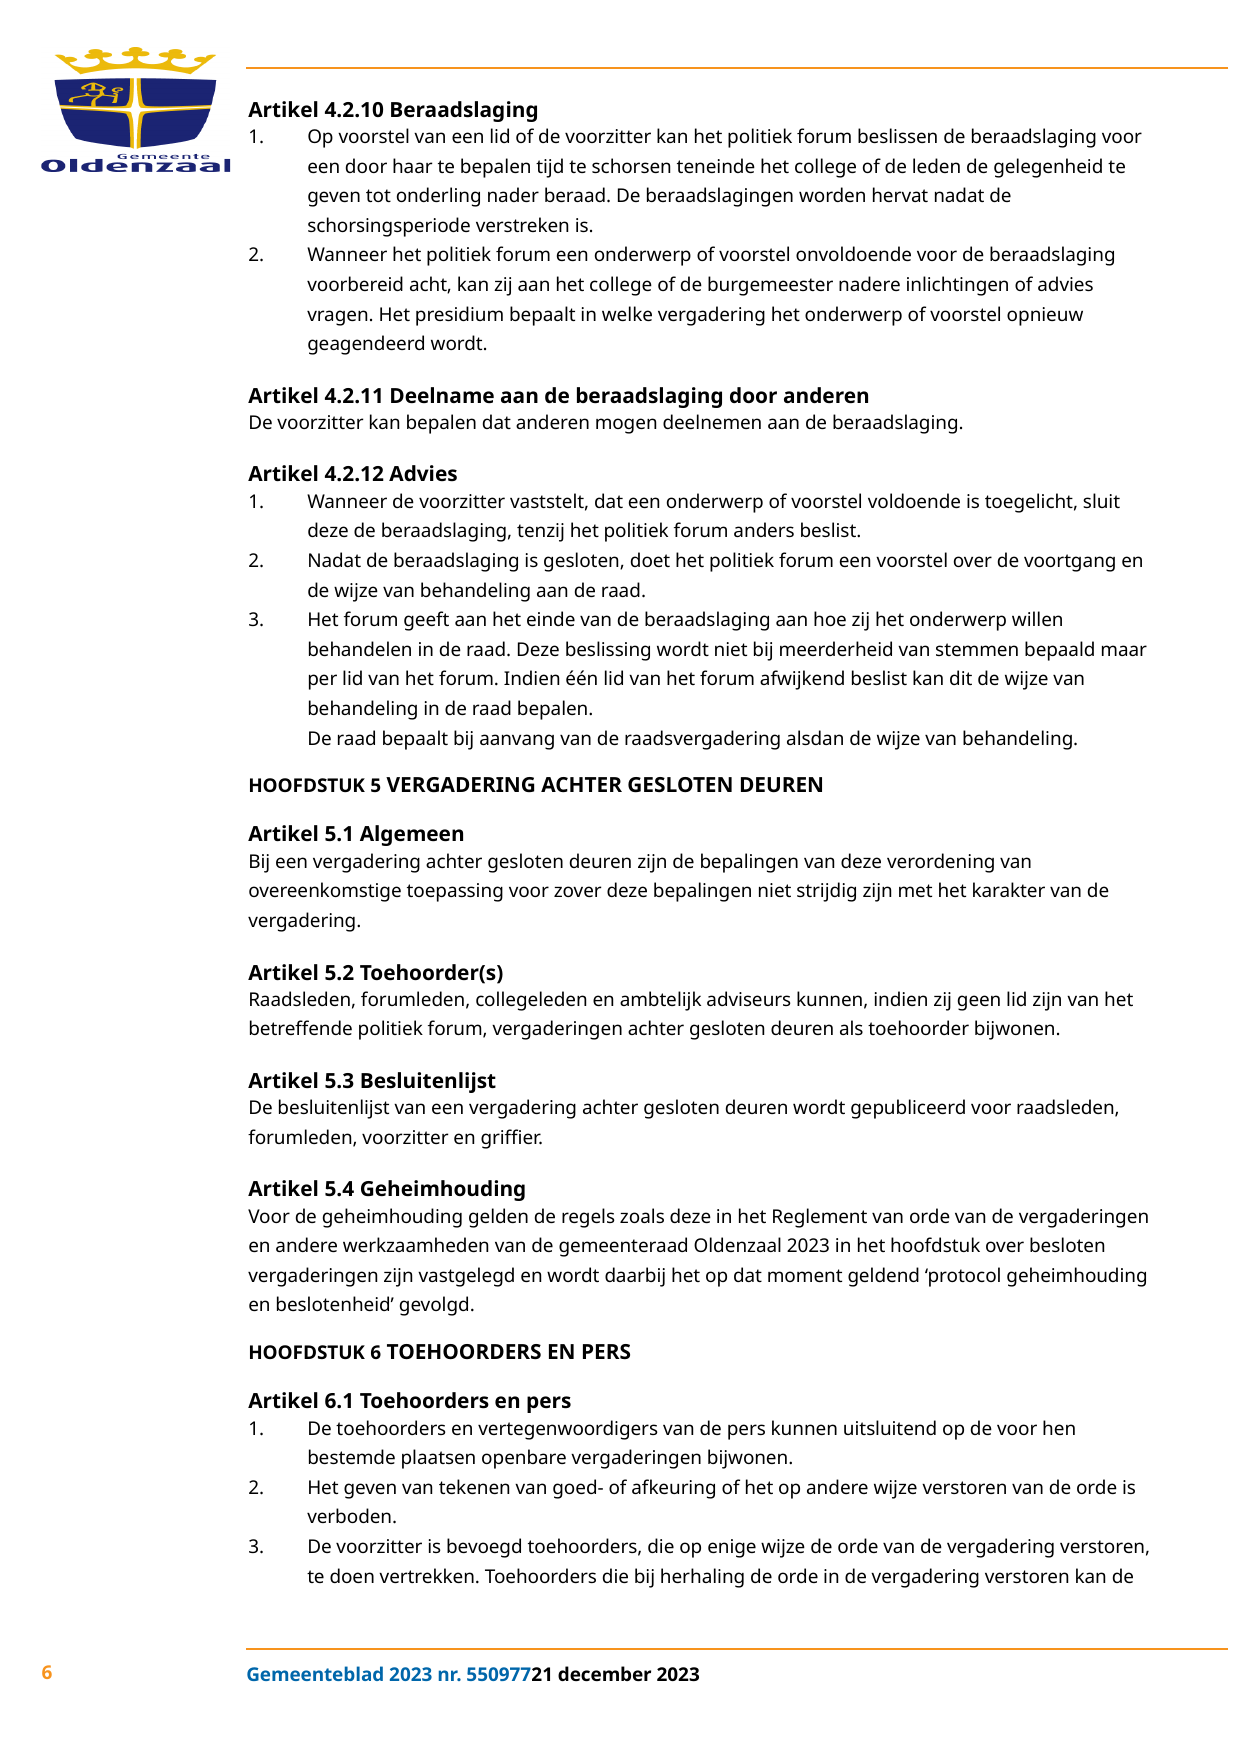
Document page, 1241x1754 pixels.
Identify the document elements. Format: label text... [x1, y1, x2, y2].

text Artikel 5.2 Toehoorder(s) [248, 958, 1152, 986]
list Nadat de beraadslaging is gesloten, doet het politiek forum een voorstel over de voortgang en de wijze van behandeling aan de raad. [248, 547, 1152, 602]
list Het geven van tekenen van goed- of afkeuring of het op andere wijze verstoren van de orde is verboden. [248, 1474, 1152, 1529]
text Artikel 4.2.11 Deelname aan de beraadslaging door anderen [248, 381, 1152, 409]
text Artikel 5.4 Geheimhouding [248, 1174, 1152, 1203]
text De besluitenlijst van een vergadering achter gesloten deuren wordt gepubliceerd voor raadsleden, forumleden, voorzitter en griffier. [248, 1094, 1152, 1150]
list De raad bepaalt bij aanvang van de raadsvergadering alsdan de wijze van behandeling. [248, 725, 1152, 750]
list Wanneer de voorzitter vaststelt, dat een onderwerp of voorstel voldoende is toegelicht, sluit deze de beraadslaging, tenzij het politiek forum anders beslist. [248, 488, 1152, 543]
list Het forum geeft aan het einde van de beraadslaging aan hoe zij het onderwerp willen behandelen in de raad. Deze beslissing wordt niet bij meerderheid van stemmen bepaald maar per lid van het forum. Indien één lid van het forum afwijkend beslist kan dit de wijze van behandeling in de raad bepalen. [248, 606, 1152, 721]
text Artikel 5.1 Algemeen [248, 819, 1152, 848]
text Artikel 4.2.12 Advies [248, 459, 1152, 488]
list De voorzitter is bevoegd toehoorders, die op enige wijze de orde van de vergadering verstoren, te doen vertrekken. Toehoorders die bij herhaling de orde in de vergadering verstoren kan de [248, 1533, 1152, 1589]
text Bij een vergadering achter gesloten deuren zijn de bepalingen van deze verordening van overeenkomstige toepassing voor zover deze bepalingen niet strijdig zijn met het karakter van de vergadering. [248, 848, 1152, 933]
list Wanneer het politiek forum een onderwerp of voorstel onvoldoende voor de beraadslaging voorbereid acht, kan zij aan het college of de burgemeester nadere inlichtingen of advies vragen. Het presidium bepaalt in welke vergadering het onderwerp of voorstel opnieuw geagendeerd wordt. [248, 242, 1152, 356]
picture [41, 47, 231, 172]
text De voorzitter kan bepalen dat anderen mogen deelnemen aan de beraadslaging. [248, 409, 1152, 435]
text Voor de geheimhouding gelden de regels zoals deze in het Reglement van orde van de vergaderingen en andere werkzaamheden van de gemeenteraad Oldenzaal 2023 in het hoofdstuk over besloten vergaderingen zijn vastgelegd en wordt daarbij het op dat moment geldend ‘protocol geheimhouding en beslotenheid’ gevolgd. [248, 1203, 1152, 1317]
text HOOFDSTUK 6 TOEHOORDERS EN PERS [248, 1337, 1152, 1366]
text Artikel 6.1 Toehoorders en pers [248, 1387, 1152, 1415]
text HOOFDSTUK 5 VERGADERING ACHTER GESLOTEN DEUREN [248, 770, 1152, 799]
text Raadsleden, forumleden, collegeleden en ambtelijk adviseurs kunnen, indien zij geen lid zijn van het betreffende politiek forum, vergaderingen achter gesloten deuren als toehoorder bijwonen. [248, 986, 1152, 1041]
list De toehoorders en vertegenwoordigers van de pers kunnen uitsluitend op de voor hen bestemde plaatsen openbare vergaderingen bijwonen. [248, 1415, 1152, 1470]
text Artikel 4.2.10 Beraadslaging [248, 95, 1152, 123]
list Op voorstel van een lid of de voorzitter kan het politiek forum beslissen de beraadslaging voor een door haar te bepalen tijd te schorsen teneinde het college of de leden de gelegenheid te geven tot onderling nader beraad. De beraadslagingen worden hervat nadat de schorsingsperiode verstreken is. [248, 123, 1152, 238]
text Artikel 5.3 Besluitenlijst [248, 1066, 1152, 1094]
